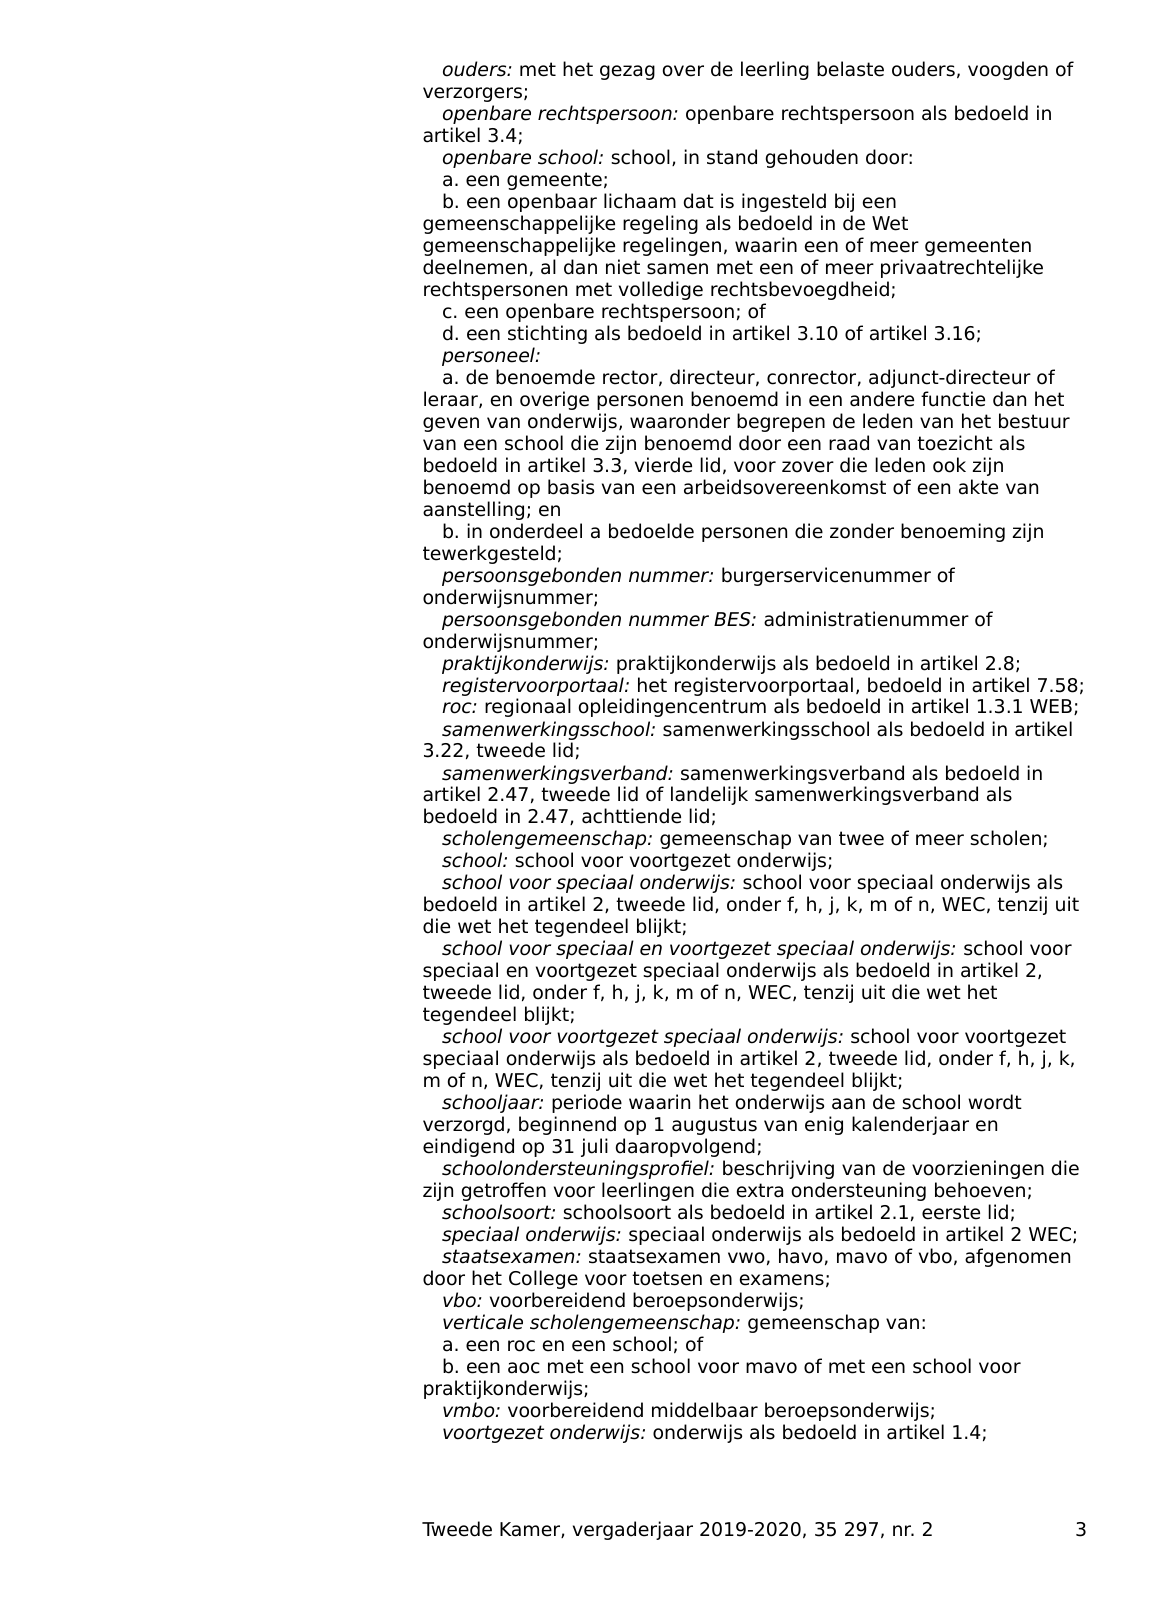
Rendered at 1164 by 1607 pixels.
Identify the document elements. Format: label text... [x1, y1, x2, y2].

text staatsexamen: staatsexamen vwo, havo, mavo of vbo, afgenomen door het College voor toetsen en examens; [422, 1246, 1087, 1290]
text openbare rechtspersoon: openbare rechtspersoon als bedoeld in artikel 3.4; [422, 103, 1087, 147]
text registervoorportaal: het registervoorportaal, bedoeld in artikel 7.58; [422, 674, 1087, 696]
text b. een openbaar lichaam dat is ingesteld bij een gemeenschappelijke regeling als bedoeld in de Wet gemeenschappelijke regelingen, waarin een of meer gemeenten deelnemen, al dan niet samen met een of meer privaatrechtelijke rechtspersonen met volledige rechtsbevoegdheid; [422, 191, 1087, 301]
text a. de benoemde rector, directeur, conrector, adjunct-directeur of leraar, en overige personen benoemd in een andere functie dan het geven van onderwijs, waaronder begrepen de leden van het bestuur van een school die zijn benoemd door een raad van toezicht als bedoeld in artikel 3.3, vierde lid, voor zover die leden ook zijn benoemd op basis van een arbeidsovereenkomst of een akte van aanstelling; en [422, 367, 1087, 521]
text samenwerkingsschool: samenwerkingsschool als bedoeld in artikel 3.22, tweede lid; [422, 718, 1087, 762]
text d. een stichting als bedoeld in artikel 3.10 of artikel 3.16; [422, 323, 1087, 345]
text persoonsgebonden nummer BES: administratienummer of onderwijsnummer; [422, 608, 1087, 652]
text ouders: met het gezag over de leerling belaste ouders, voogden of verzorgers; [422, 59, 1087, 103]
text verticale scholengemeenschap: gemeenschap van: [422, 1312, 1087, 1334]
text samenwerkingsverband: samenwerkingsverband als bedoeld in artikel 2.47, tweede lid of landelijk samenwerkingsverband als bedoeld in 2.47, achttiende lid; [422, 762, 1087, 828]
text school: school voor voortgezet onderwijs; [422, 850, 1087, 872]
text school voor speciaal en voortgezet speciaal onderwijs: school voor speciaal en voortgezet speciaal onderwijs als bedoeld in artikel 2, tweede lid, onder f, h, j, k, m of n, WEC, tenzij uit die wet het tegendeel blijkt; [422, 938, 1087, 1026]
text scholengemeenschap: gemeenschap van twee of meer scholen; [422, 828, 1087, 850]
text speciaal onderwijs: speciaal onderwijs als bedoeld in artikel 2 WEC; [422, 1224, 1087, 1246]
text schooljaar: periode waarin het onderwijs aan de school wordt verzorgd, beginnend op 1 augustus van enig kalenderjaar en eindigend op 31 juli daaropvolgend; [422, 1092, 1087, 1158]
text vbo: voorbereidend beroepsonderwijs; [422, 1290, 1087, 1312]
text schoolondersteuningsprofiel: beschrijving van de voorzieningen die zijn getroffen voor leerlingen die extra ondersteuning behoeven; [422, 1158, 1087, 1202]
text openbare school: school, in stand gehouden door: [422, 147, 1087, 169]
text schoolsoort: schoolsoort als bedoeld in artikel 2.1, eerste lid; [422, 1202, 1087, 1224]
text c. een openbare rechtspersoon; of [422, 301, 1087, 323]
text personeel: [422, 345, 1087, 367]
text vmbo: voorbereidend middelbaar beroepsonderwijs; [422, 1400, 1087, 1422]
text roc: regionaal opleidingencentrum als bedoeld in artikel 1.3.1 WEB; [422, 696, 1087, 718]
text b. een aoc met een school voor mavo of met een school voor praktijkonderwijs; [422, 1356, 1087, 1400]
text school voor voortgezet speciaal onderwijs: school voor voortgezet speciaal onderwijs als bedoeld in artikel 2, tweede lid, onder f, h, j, k, m of n, WEC, tenzij uit die wet het tegendeel blijkt; [422, 1026, 1087, 1092]
text b. in onderdeel a bedoelde personen die zonder benoeming zijn tewerkgesteld; [422, 521, 1087, 564]
text praktijkonderwijs: praktijkonderwijs als bedoeld in artikel 2.8; [422, 652, 1087, 674]
text a. een gemeente; [422, 169, 1087, 191]
text voortgezet onderwijs: onderwijs als bedoeld in artikel 1.4; [422, 1422, 1087, 1444]
text persoonsgebonden nummer: burgerservicenummer of onderwijsnummer; [422, 564, 1087, 608]
text school voor speciaal onderwijs: school voor speciaal onderwijs als bedoeld in artikel 2, tweede lid, onder f, h, j, k, m of n, WEC, tenzij uit die wet het tegendeel blijkt; [422, 872, 1087, 938]
text a. een roc en een school; of [422, 1334, 1087, 1356]
